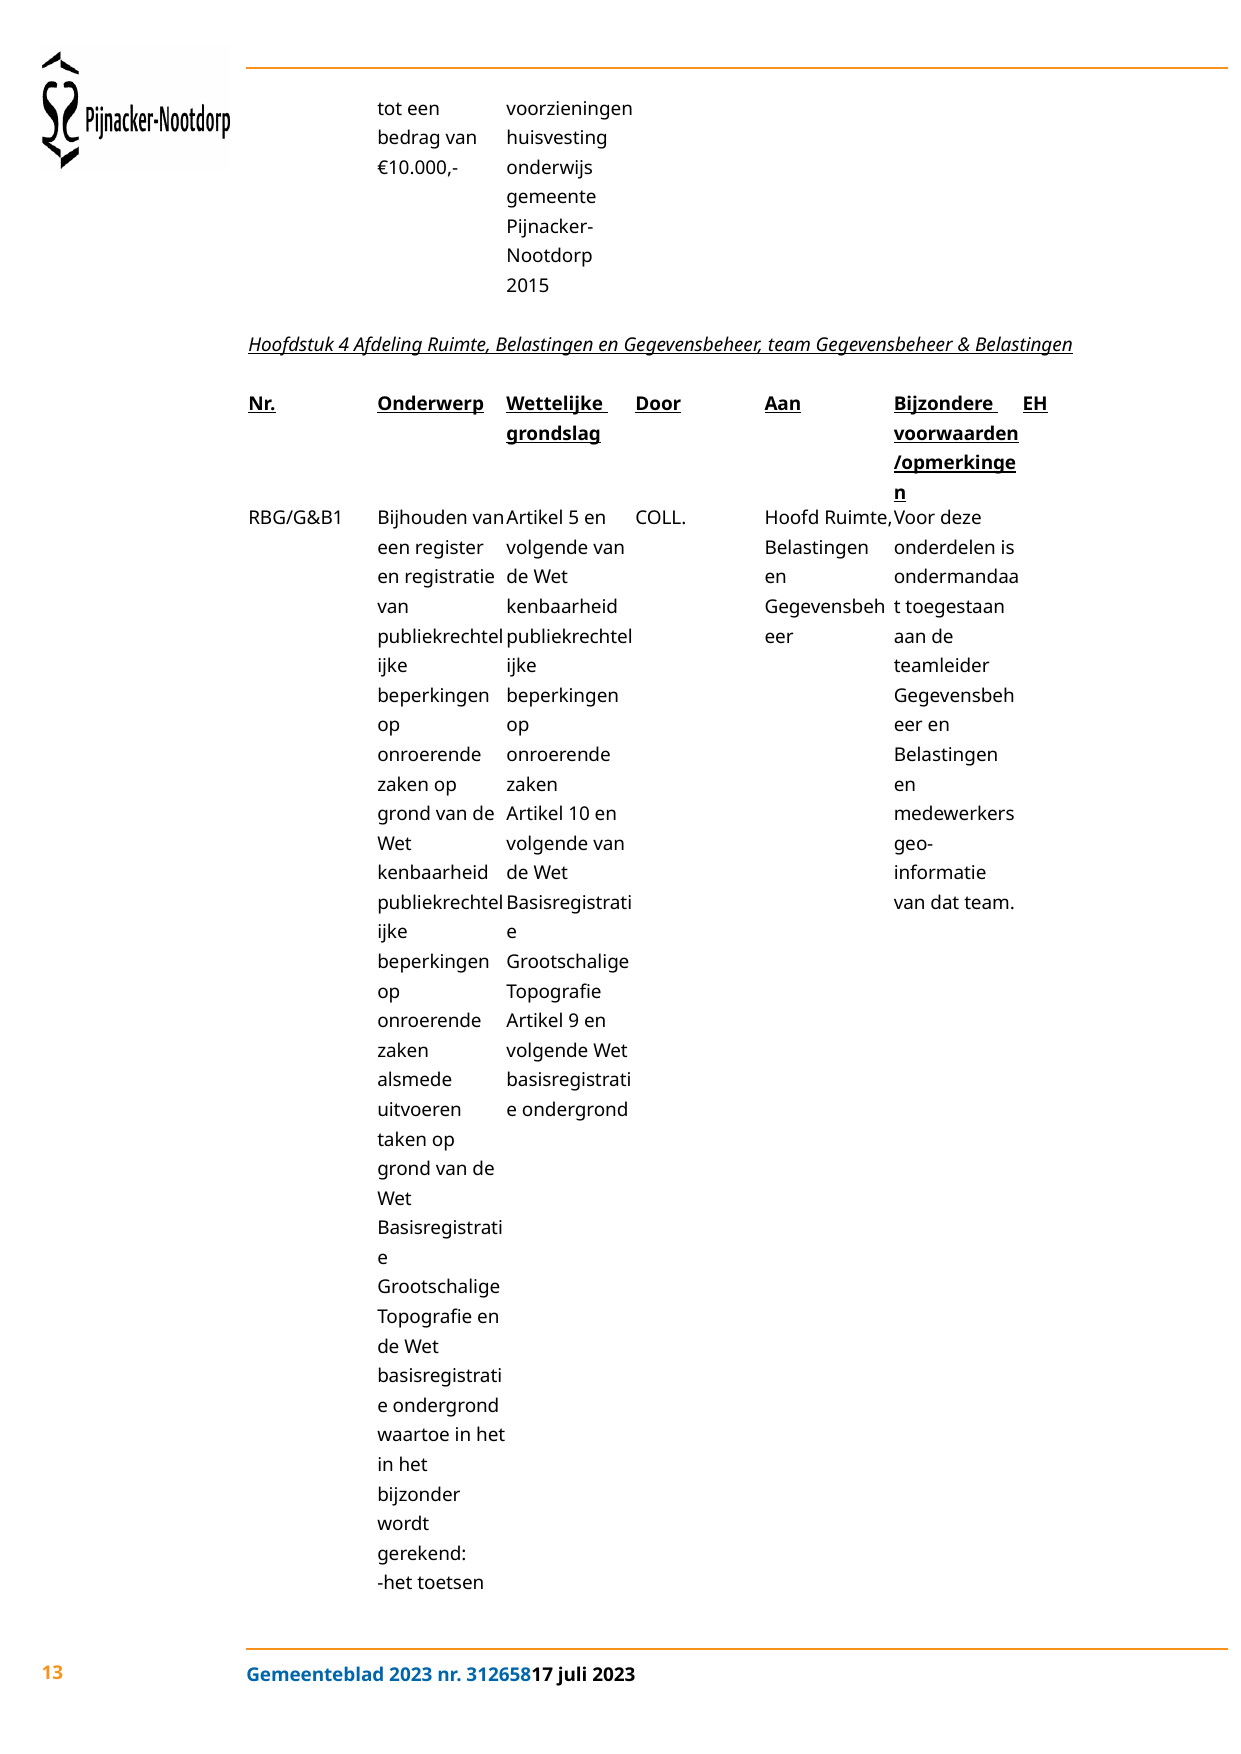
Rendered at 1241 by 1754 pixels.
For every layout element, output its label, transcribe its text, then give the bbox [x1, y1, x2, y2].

table_cell [248, 95, 377, 298]
table_header EH [1023, 390, 1152, 504]
table_cell Artikel 5 en volgende van de Wet kenbaarheid publiekrechtelijke beperkingen op onroerende zaken Artikel 10 en volgende van de Wet Basisregistratie Grootschalige Topografie Artikel 9 en volgende Wet basisregistratie ondergrond [506, 505, 635, 1595]
table_cell [894, 95, 1022, 298]
table_cell Hoofd Ruimte, Belastingen en Gegevensbeheer [764, 505, 893, 1595]
table_cell [1023, 505, 1152, 1595]
table_header Onderwerp [377, 390, 506, 504]
table_cell tot een bedrag van €10.000,- [377, 95, 506, 298]
text Hoofdstuk 4 Afdeling Ruimte, Belastingen en Gegevensbeheer, team Gegevensbeheer & Belastingen [248, 331, 1152, 357]
table_header Door [635, 390, 764, 504]
table_cell COLL. [635, 505, 764, 1595]
table_cell RBG/G&B1 [248, 505, 377, 1595]
table_cell [764, 95, 893, 298]
table_header Bijzondere voorwaarden/opmerkingen [894, 390, 1022, 504]
table_cell voorzieningen huisvesting onderwijs gemeente Pijnacker-Nootdorp 2015 [506, 95, 635, 298]
table_cell Bijhouden van een register en registratie van publiekrechtelijke beperkingen op onroerende zaken op grond van de Wet kenbaarheid publiekrechtelijke beperkingen op onroerende zaken alsmede uitvoeren taken op grond van de Wet Basisregistratie Grootschalige Topografie en de Wet basisregistratie ondergrond waartoe in het in het bijzonder wordt gerekend: -het toetsen [377, 505, 506, 1595]
table_cell [1023, 95, 1152, 298]
picture [41, 47, 231, 172]
table_header Aan [764, 390, 893, 504]
table_header Nr. [248, 390, 377, 504]
table_header Wettelijke grondslag [506, 390, 635, 504]
table_cell Voor deze onderdelen is ondermandaat toegestaan aan de teamleider Gegevensbeheer en Belastingen en medewerkers geo-informatie van dat team. [894, 505, 1022, 1595]
table_cell [635, 95, 764, 298]
